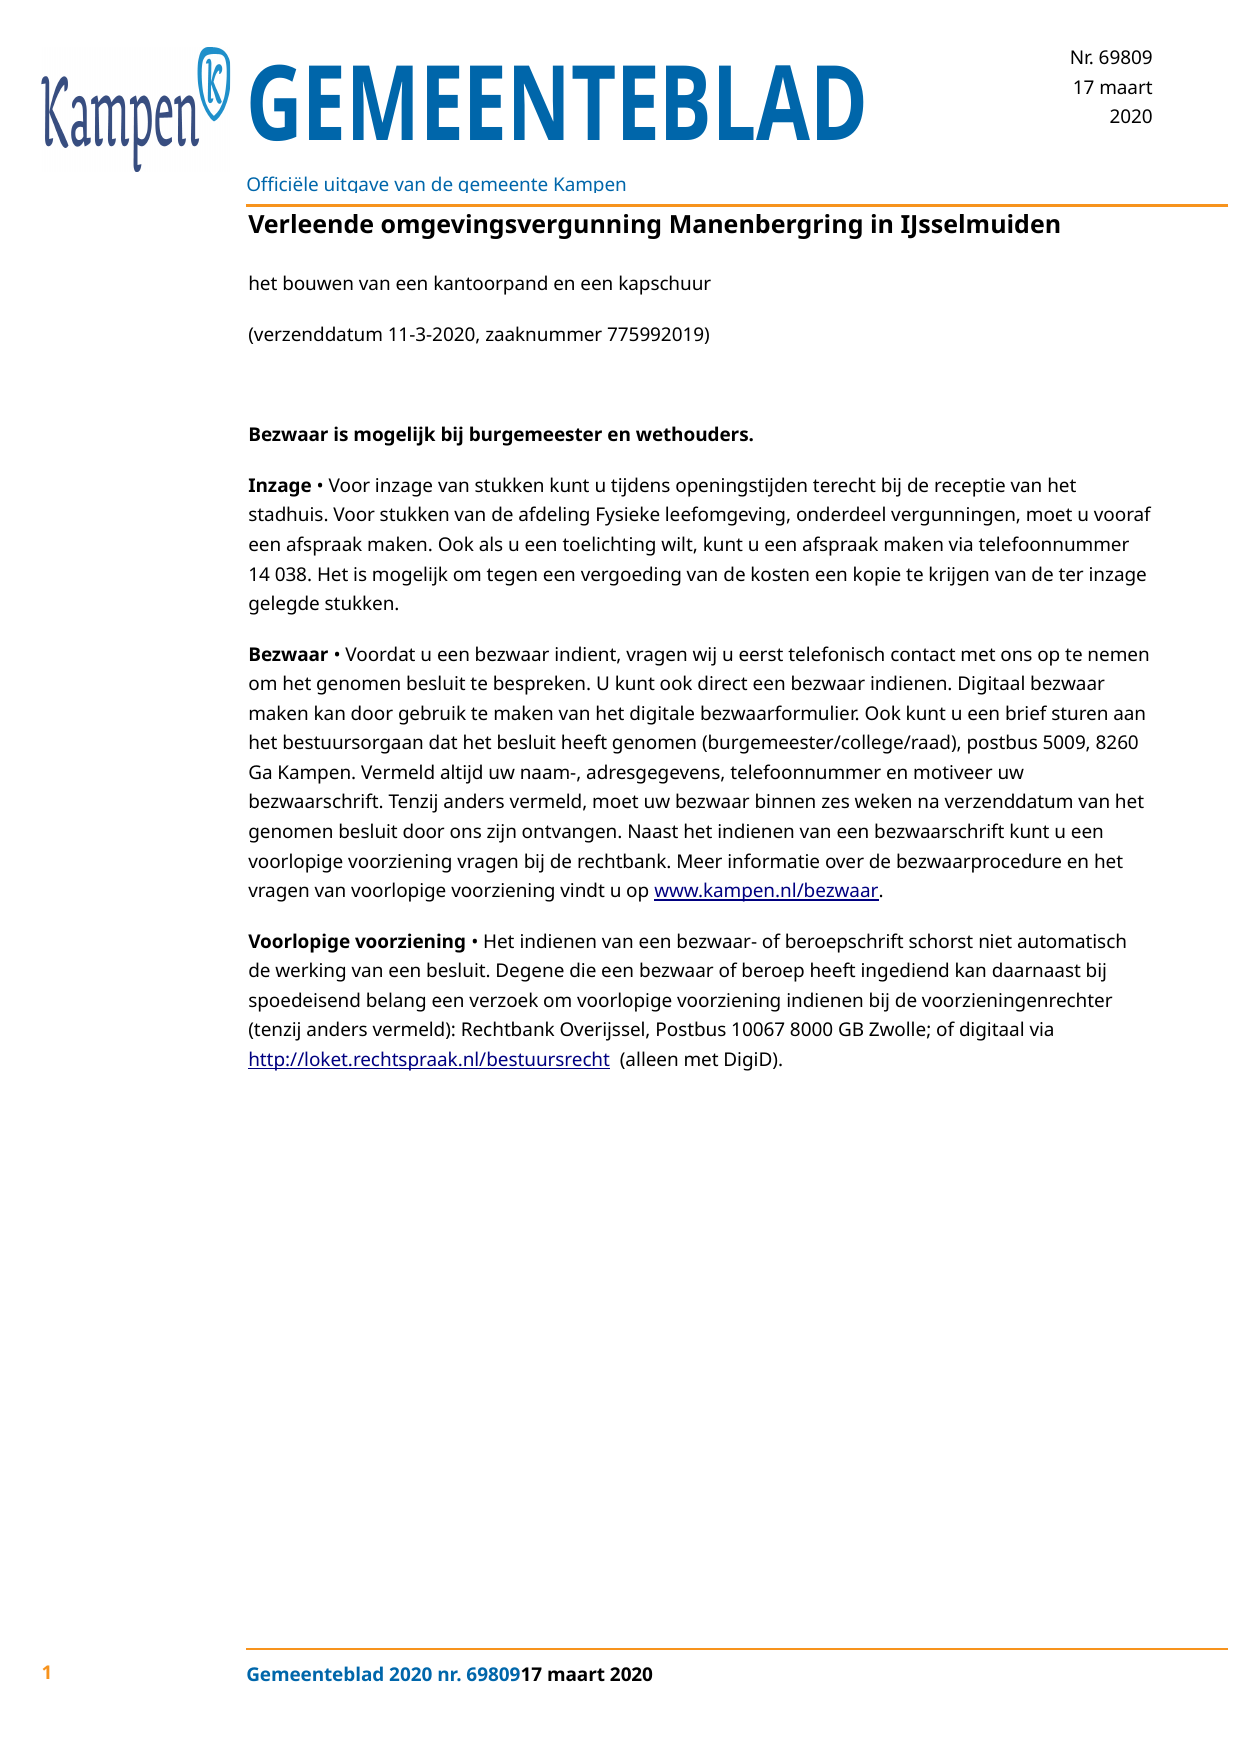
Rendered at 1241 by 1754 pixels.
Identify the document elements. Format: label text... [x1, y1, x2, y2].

text Bezwaar • Voordat u een bezwaar indient, vragen wij u eerst telefonisch contact met ons op te nemen om het genomen besluit te bespreken. U kunt ook direct een bezwaar indienen. Digitaal bezwaar maken kan door gebruik te maken van het digitale bezwaarformulier. Ook kunt u een brief sturen aan het bestuursorgaan dat het besluit heeft genomen (burgemeester/college/raad), postbus 5009, 8260 Ga Kampen. Vermeld altijd uw naam-, adresgegevens, telefoonnummer en motiveer uw bezwaarschrift. Tenzij anders vermeld, moet uw bezwaar binnen zes weken na verzenddatum van het genomen besluit door ons zijn ontvangen. Naast het indienen van een bezwaarschrift kunt u een voorlopige voorziening vragen bij de rechtbank. Meer informatie over de bezwaarprocedure en het vragen van voorlopige voorziening vindt u op www.kampen.nl/bezwaar. [248, 641, 1152, 903]
text Inzage • Voor inzage van stukken kunt u tijdens openingstijden terecht bij de receptie van het stadhuis. Voor stukken van de afdeling Fysieke leefomgeving, onderdeel vergunningen, moet u vooraf een afspraak maken. Ook als u een toelichting wilt, kunt u een afspraak maken via telefoonnummer 14 038. Het is mogelijk om tegen een vergoeding van de kosten een kopie te krijgen van de ter inzage gelegde stukken. [248, 472, 1152, 616]
text Verleende omgevingsvergunning Manenbergring in IJsselmuiden [248, 207, 1152, 241]
text (verzenddatum 11-3-2020, zaaknummer 775992019) [248, 321, 1152, 346]
text het bouwen van een kantoorpand en een kapschuur [248, 270, 1152, 296]
text Voorlopige voorziening • Het indienen van een bezwaar- of beroepschrift schorst niet automatisch de werking van een besluit. Degene die een bezwaar of beroep heeft ingediend kan daarnaast bij spoedeisend belang een verzoek om voorlopige voorziening indienen bij de voorzieningenrechter (tenzij anders vermeld): Rechtbank Overijssel, Postbus 10067 8000 GB Zwolle; of digitaal via http://loket.rechtspraak.nl/bestuursrecht (alleen met DigiD). [248, 928, 1152, 1072]
text Bezwaar is mogelijk bij burgemeester en wethouders. [248, 422, 1152, 447]
picture [41, 47, 231, 172]
